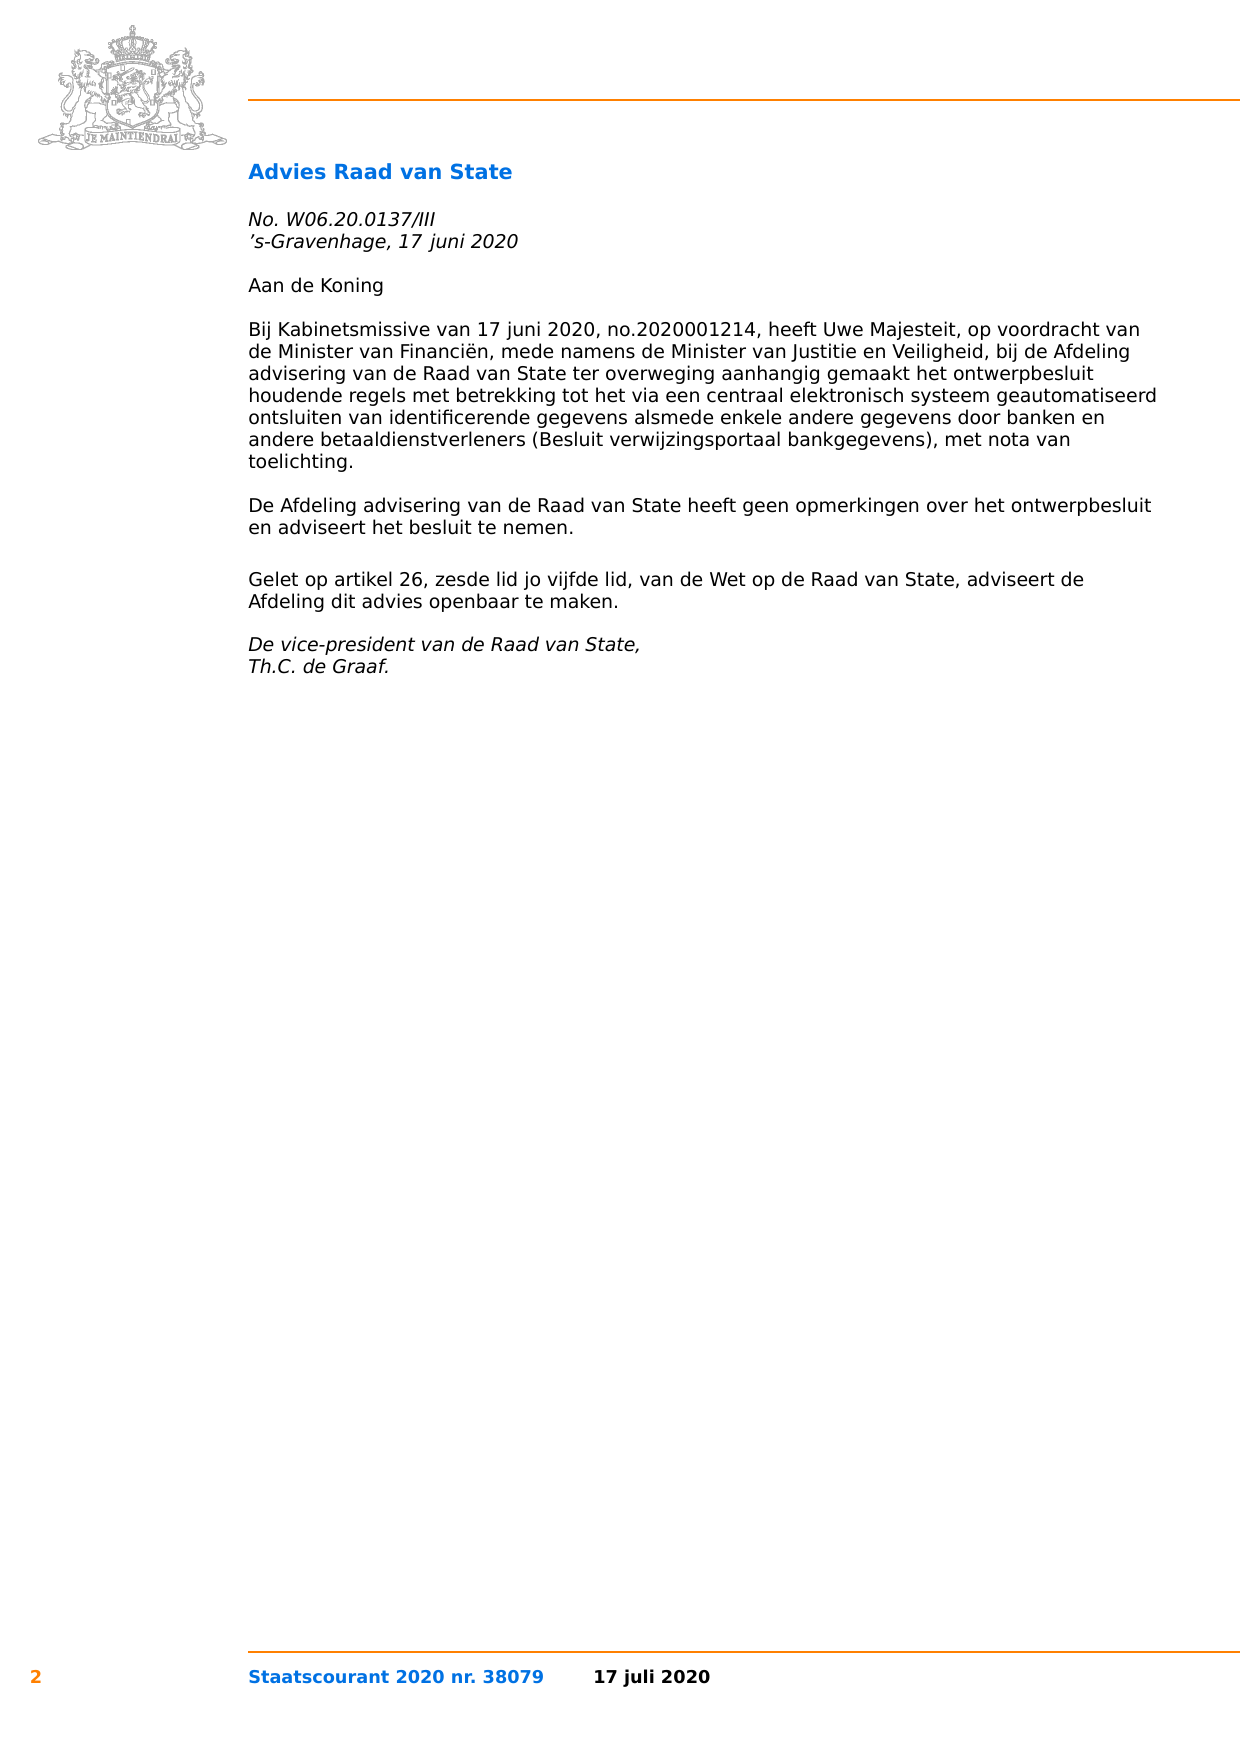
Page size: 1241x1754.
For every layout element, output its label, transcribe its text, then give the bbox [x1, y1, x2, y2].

text Bij Kabinetsmissive van 17 juni 2020, no.2020001214, heeft Uwe Majesteit, op voordracht van de Minister van Financiën, mede namens de Minister van Justitie en Veiligheid, bij de Afdeling advisering van de Raad van State ter overweging aanhangig gemaakt het ontwerpbesluit houdende regels met betrekking tot het via een centraal elektronisch systeem geautomatiseerd ontsluiten van identificerende gegevens alsmede enkele andere gegevens door banken en andere betaaldienstverleners (Besluit verwijzingsportaal bankgegevens), met nota van toelichting. [248, 319, 1163, 473]
subtitle Advies Raad van State [248, 160, 1163, 184]
text Gelet op artikel 26, zesde lid jo vijfde lid, van de Wet op de Raad van State, adviseert de Afdeling dit advies openbaar te maken. [248, 568, 1163, 612]
text De Afdeling advisering van de Raad van State heeft geen opmerkingen over het ontwerpbesluit en adviseert het besluit te nemen. [248, 494, 1163, 538]
text De vice-president van de Raad van State, Th.C. de Graaf. [248, 634, 1163, 678]
text Aan de Koning [248, 275, 1163, 297]
picture [38, 25, 227, 150]
text ’s-Gravenhage, 17 juni 2020 [248, 231, 1163, 253]
text No. W06.20.0137/III [248, 209, 1163, 231]
